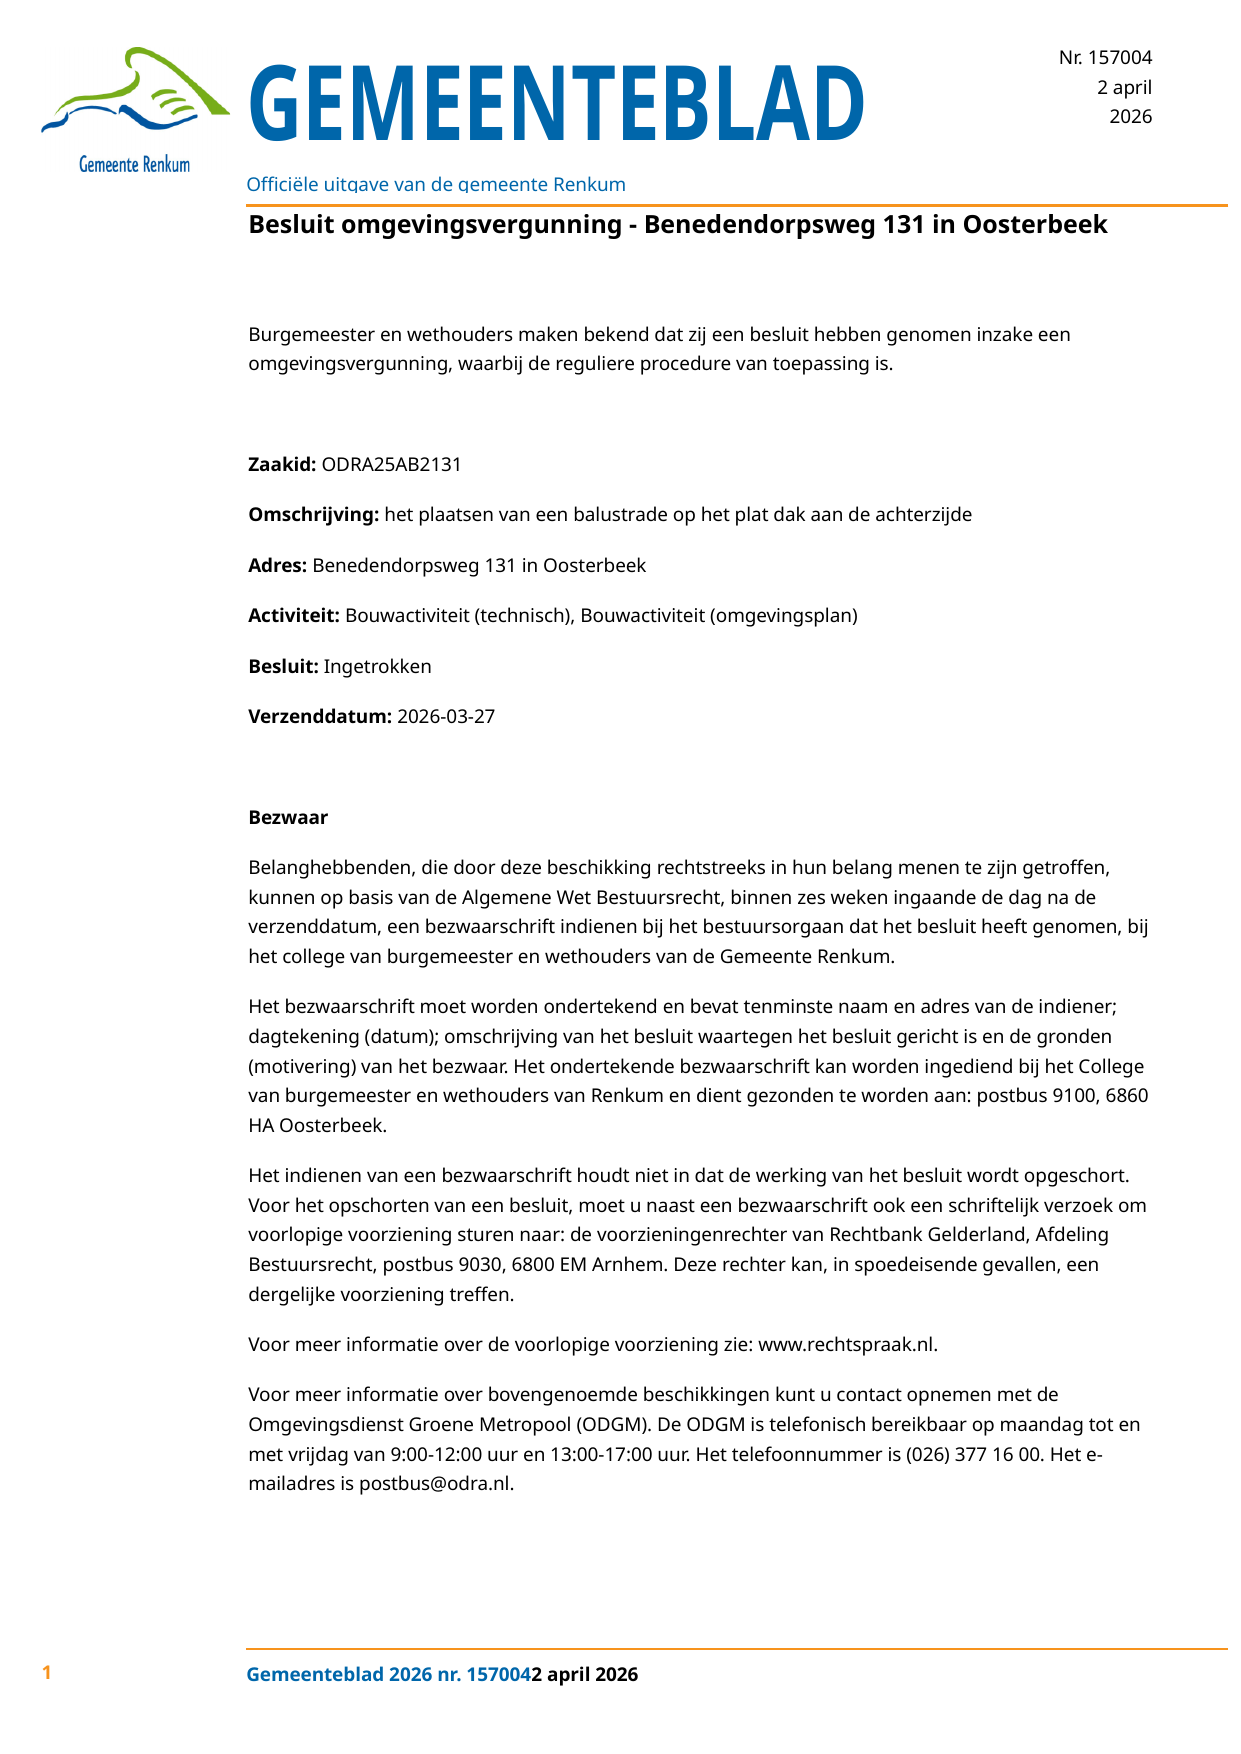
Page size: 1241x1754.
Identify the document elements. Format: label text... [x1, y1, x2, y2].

text Besluit: Ingetrokken [248, 653, 1152, 678]
text Het bezwaarschrift moet worden ondertekend en bevat tenminste naam en adres van de indiener; dagtekening (datum); omschrijving van het besluit waartegen het besluit gericht is en de gronden (motivering) van het bezwaar. Het ondertekende bezwaarschrift kan worden ingediend bij het College van burgemeester en wethouders van Renkum en dient gezonden te worden aan: postbus 9100, 6860 HA Oosterbeek. [248, 994, 1152, 1138]
text Besluit omgevingsvergunning - Benedendorpsweg 131 in Oosterbeek [248, 207, 1152, 241]
text Zaakid: ODRA25AB2131 [248, 451, 1152, 477]
text Bezwaar [248, 804, 1152, 830]
text Belanghebbenden, die door deze beschikking rechtstreeks in hun belang menen te zijn getroffen, kunnen op basis van de Algemene Wet Bestuursrecht, binnen zes weken ingaande de dag na de verzenddatum, een bezwaarschrift indienen bij het bestuursorgaan dat het besluit heeft genomen, bij het college van burgemeester en wethouders van de Gemeente Renkum. [248, 854, 1152, 969]
text Het indienen van een bezwaarschrift houdt niet in dat de werking van het besluit wordt opgeschort. Voor het opschorten van een besluit, moet u naast een bezwaarschrift ook een schriftelijk verzoek om voorlopige voorziening sturen naar: de voorzieningenrechter van Rechtbank Gelderland, Afdeling Bestuursrecht, postbus 9030, 6800 EM Arnhem. Deze rechter kan, in spoedeisende gevallen, een dergelijke voorziening treffen. [248, 1162, 1152, 1306]
text Voor meer informatie over bovengenoemde beschikkingen kunt u contact opnemen met de Omgevingsdienst Groene Metropool (ODGM). De ODGM is telefonisch bereikbaar op maandag tot en met vrijdag van 9:00-12:00 uur en 13:00-17:00 uur. Het telefoonnummer is (026) 377 16 00. Het e-mailadres is postbus@odra.nl. [248, 1382, 1152, 1496]
text Burgemeester en wethouders maken bekend dat zij een besluit hebben genomen inzake een omgevingsvergunning, waarbij de reguliere procedure van toepassing is. [248, 321, 1152, 376]
picture [41, 47, 231, 172]
text Verzenddatum: 2026-03-27 [248, 703, 1152, 729]
text Voor meer informatie over de voorlopige voorziening zie: www.rechtspraak.nl. [248, 1331, 1152, 1357]
text Omschrijving: het plaatsen van een balustrade op het plat dak aan de achterzijde [248, 502, 1152, 527]
text Adres: Benedendorpsweg 131 in Oosterbeek [248, 552, 1152, 578]
text Activiteit: Bouwactiviteit (technisch), Bouwactiviteit (omgevingsplan) [248, 602, 1152, 628]
